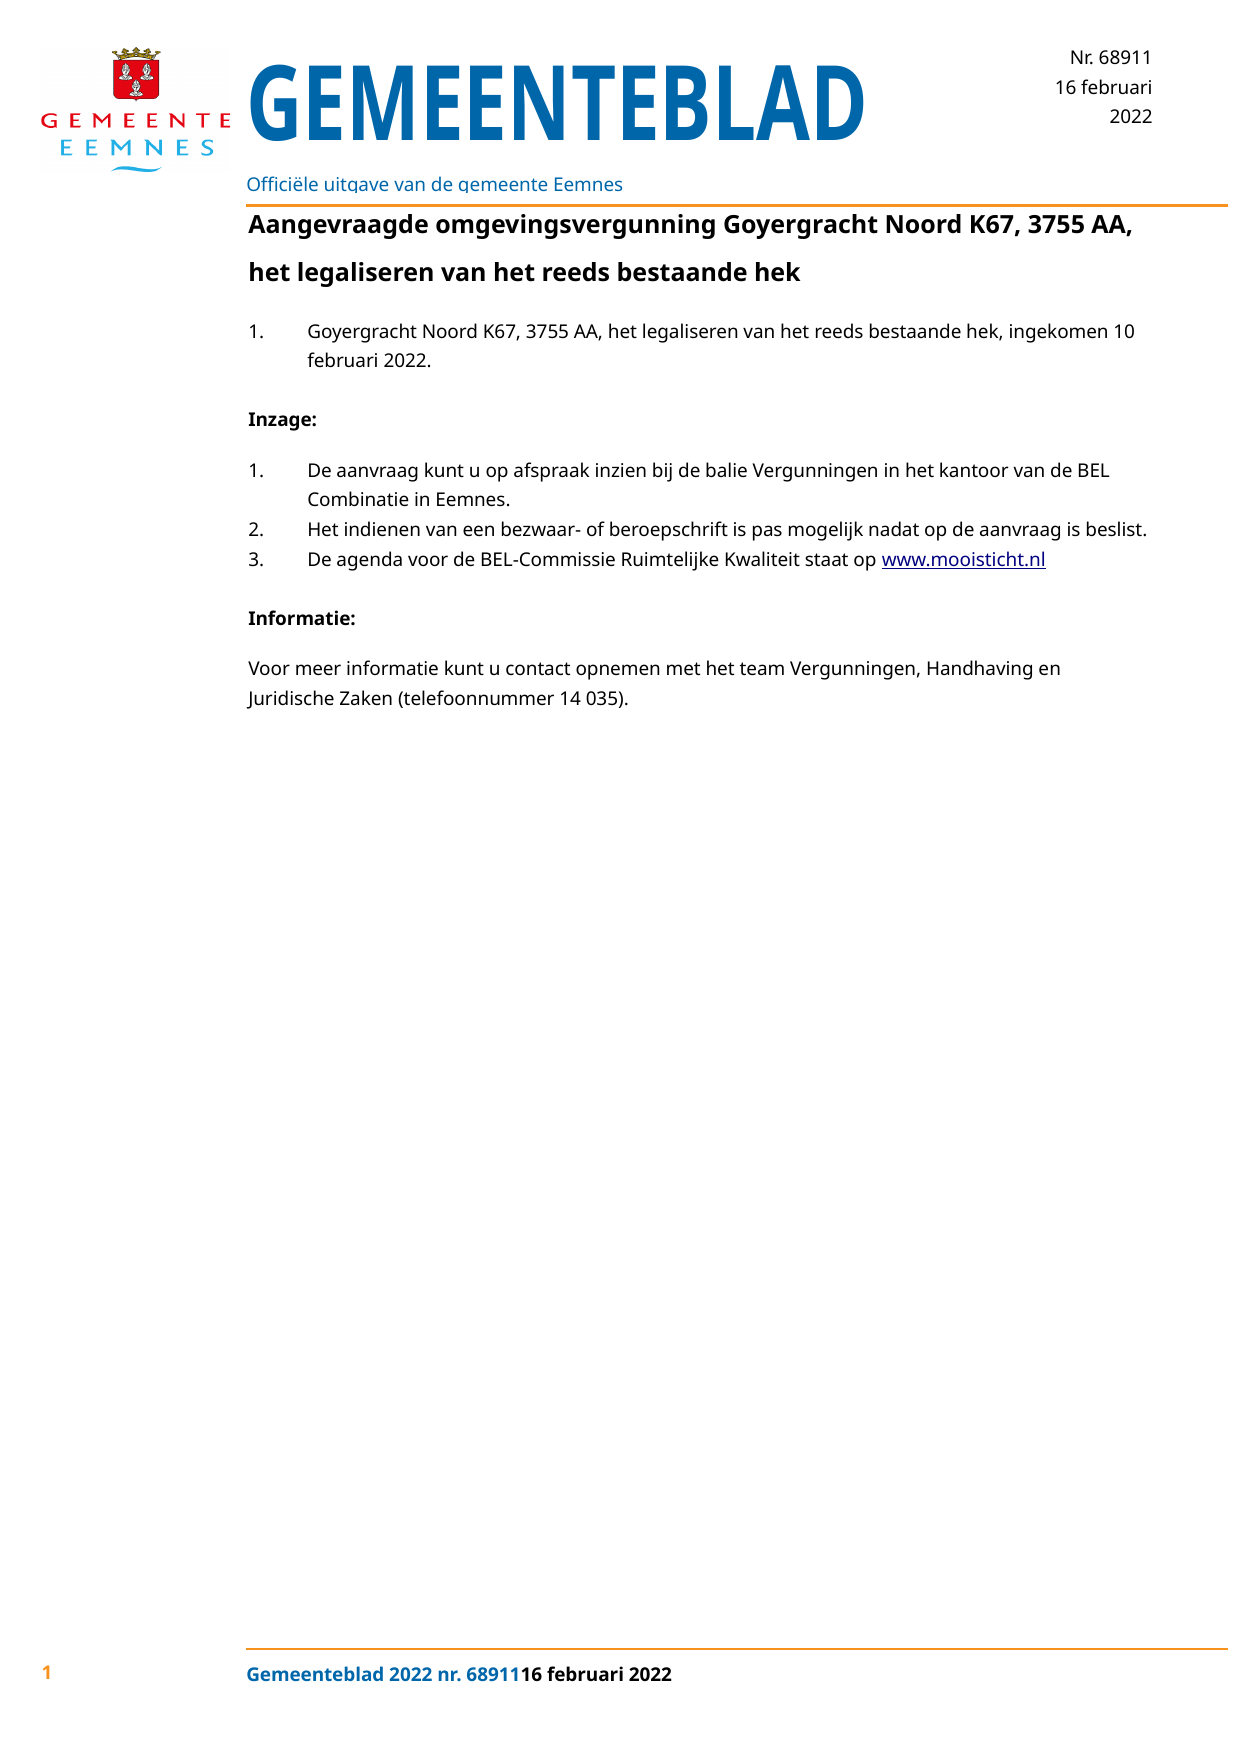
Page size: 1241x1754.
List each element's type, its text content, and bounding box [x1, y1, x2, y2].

list De agenda voor de BEL-Commissie Ruimtelijke Kwaliteit staat op www.mooisticht.nl [248, 546, 1152, 572]
picture [41, 47, 231, 172]
text Voor meer informatie kunt u contact opnemen met het team Vergunningen, Handhaving en Juridische Zaken (telefoonnummer 14 035). [248, 655, 1152, 711]
text Aangevraagde omgevingsvergunning Goyergracht Noord K67, 3755 AA, het legaliseren van het reeds bestaande hek [248, 207, 1152, 288]
text Informatie: [248, 605, 1152, 631]
list Het indienen van een bezwaar- of beroepschrift is pas mogelijk nadat op de aanvraag is beslist. [248, 516, 1152, 542]
list De aanvraag kunt u op afspraak inzien bij de balie Vergunningen in het kantoor van de BEL Combinatie in Eemnes. [248, 457, 1152, 512]
list Goyergracht Noord K67, 3755 AA, het legaliseren van het reeds bestaande hek, ingekomen 10 februari 2022. [248, 318, 1152, 373]
text Inzage: [248, 407, 1152, 432]
